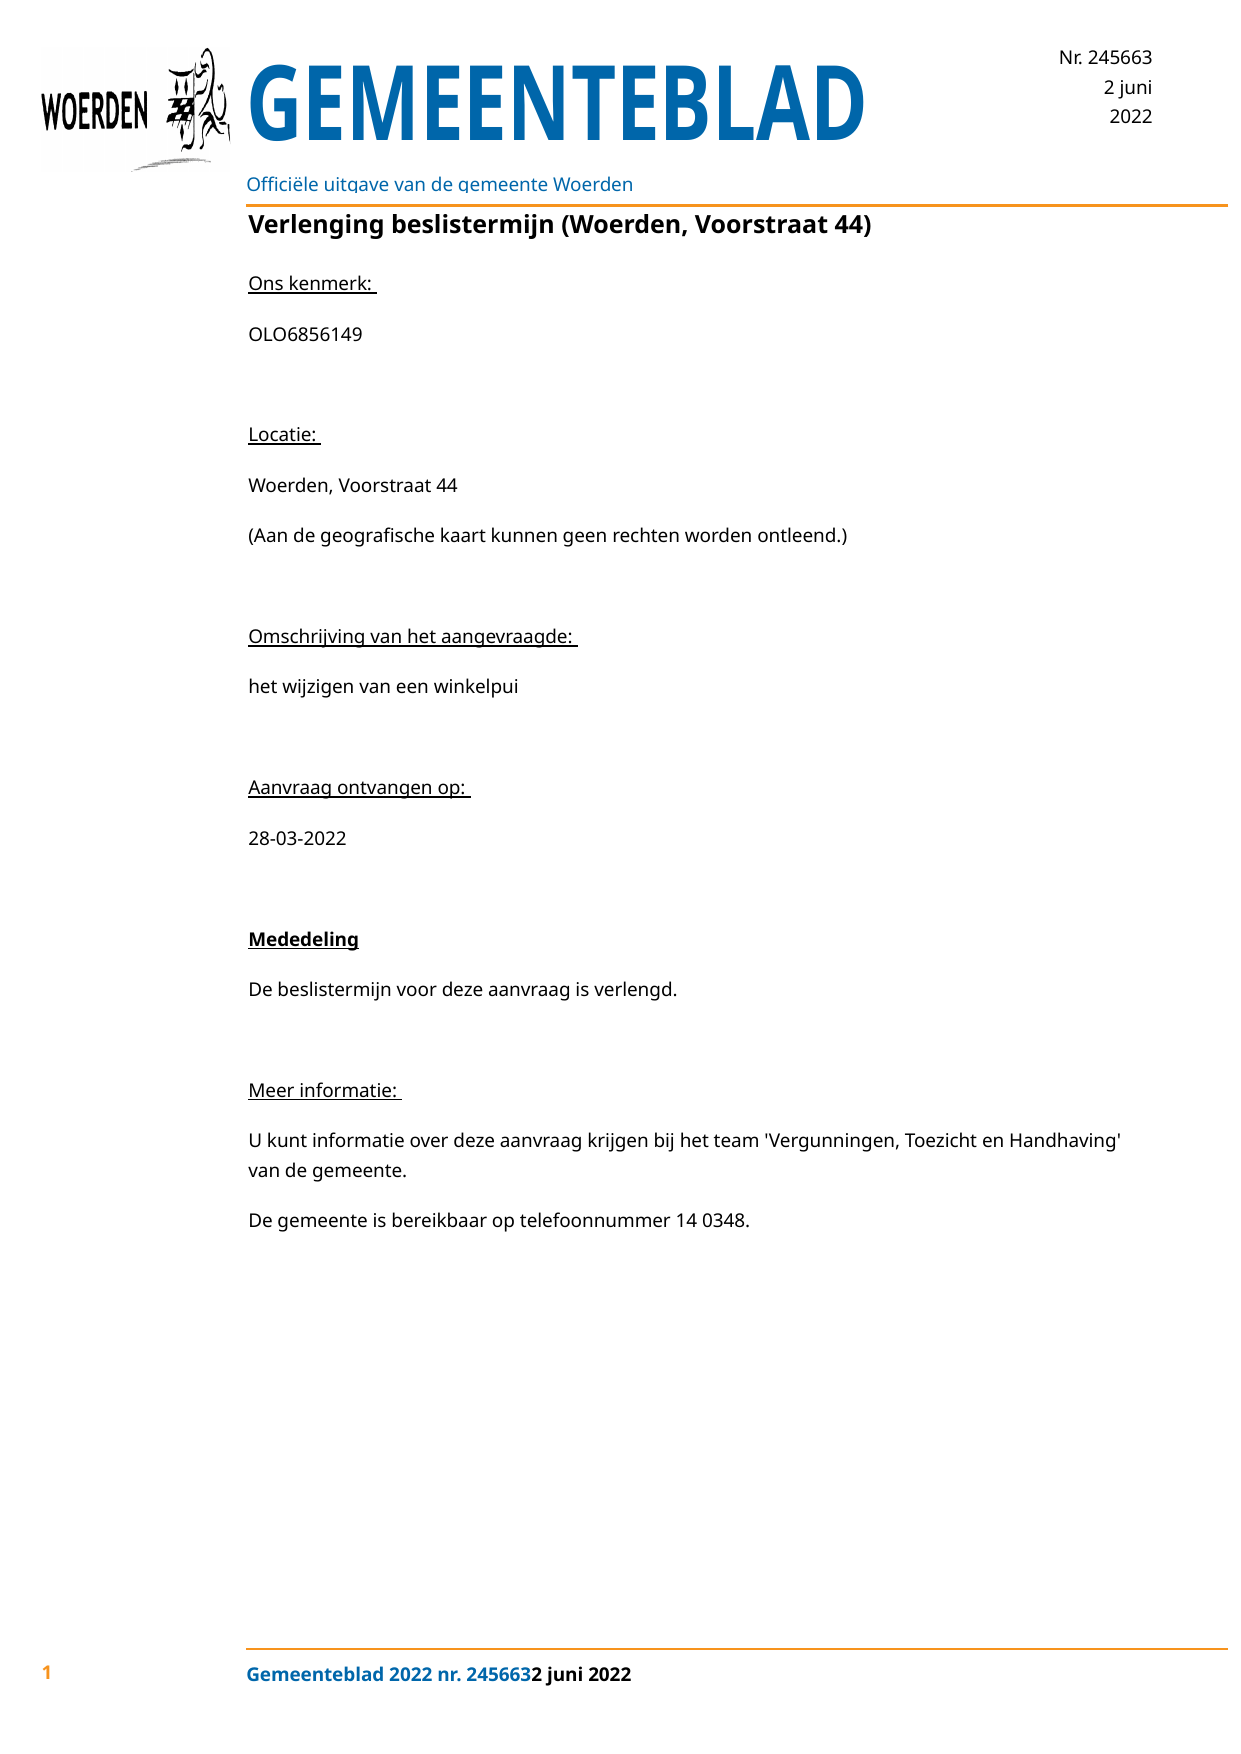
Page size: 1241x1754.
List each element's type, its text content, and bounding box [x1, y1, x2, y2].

text Mededeling [248, 926, 1152, 951]
text De gemeente is bereikbaar op telefoonnummer 14 0348. [248, 1207, 1152, 1233]
text U kunt informatie over deze aanvraag krijgen bij het team 'Vergunningen, Toezicht en Handhaving' van de gemeente. [248, 1127, 1152, 1183]
text 28-03-2022 [248, 825, 1152, 851]
text OLO6856149 [248, 321, 1152, 346]
text Omschrijving van het aangevraagde: [248, 623, 1152, 649]
text Ons kenmerk: [248, 270, 1152, 296]
text Meer informatie: [248, 1077, 1152, 1103]
text Woerden, Voorstraat 44 [248, 472, 1152, 498]
text het wijzigen van een winkelpui [248, 674, 1152, 699]
text Verlenging beslistermijn (Woerden, Voorstraat 44) [248, 207, 1152, 241]
text Locatie: [248, 422, 1152, 447]
text De beslistermijn voor deze aanvraag is verlengd. [248, 976, 1152, 1002]
text Aanvraag ontvangen op: [248, 774, 1152, 800]
picture [41, 47, 231, 172]
text (Aan de geografische kaart kunnen geen rechten worden ontleend.) [248, 522, 1152, 548]
